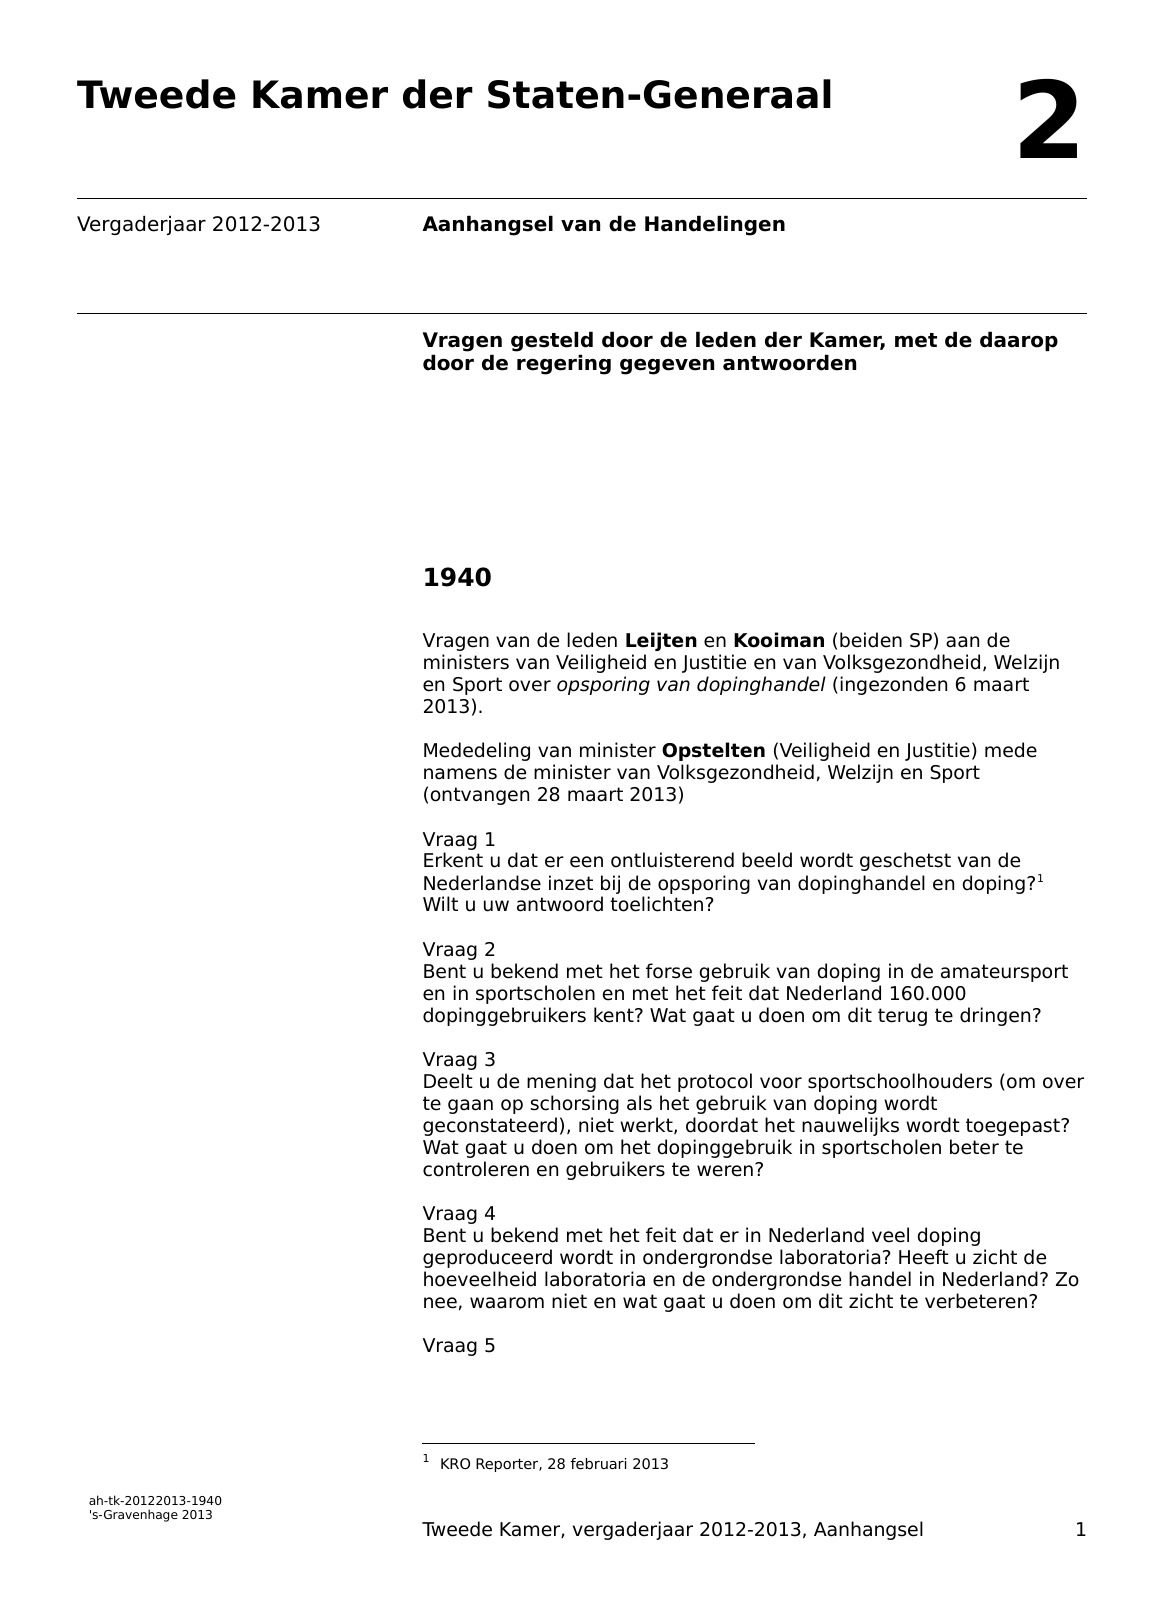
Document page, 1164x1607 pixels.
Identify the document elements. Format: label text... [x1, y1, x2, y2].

text 's-Gravenhage 2013 [88, 1508, 323, 1522]
table_header Tweede Kamer der Staten-Generaal [77, 59, 886, 198]
text Deelt u de mening dat het protocol voor sportschoolhouders (om over te gaan op schorsing als het gebruik van doping wordt geconstateerd), niet werkt, doordat het nauwelijks wordt toegepast? Wat gaat u doen om het dopinggebruik in sportscholen beter te controleren en gebruikers te weren? [422, 1071, 1087, 1181]
text Bent u bekend met het feit dat er in Nederland veel doping geproduceerd wordt in ondergrondse laboratoria? Heeft u zicht de hoeveelheid laboratoria en de ondergrondse handel in Nederland? Zo nee, waarom niet en wat gaat u doen om dit zicht te verbeteren? [422, 1225, 1087, 1313]
text Vraag 1 [422, 828, 1087, 850]
table_cell Aanhangsel van de Handelingen [422, 199, 1087, 313]
text Bent u bekend met het forse gebruik van doping in de amateursport en in sportscholen en met het feit dat Nederland 160.000 dopinggebruikers kent? Wat gaat u doen om dit terug te dringen? [422, 961, 1087, 1026]
table_header 2 [886, 59, 1087, 198]
table_cell [77, 314, 422, 375]
text Vragen van de leden Leijten en Kooiman (beiden SP) aan de ministers van Veiligheid en Justitie en van Volksgezondheid, Welzijn en Sport over opsporing van dopinghandel (ingezonden 6 maart 2013). [422, 630, 1087, 718]
text Vraag 2 [422, 938, 1087, 961]
text Vraag 5 [422, 1335, 1087, 1357]
text ah-tk-20122013-1940 [88, 1494, 323, 1508]
text Erkent u dat er een ontluisterend beeld wordt geschetst van de Nederlandse inzet bij de opsporing van dopinghandel en doping? Wilt u uw antwoord toelichten? [422, 850, 1087, 916]
text Mededeling van minister Opstelten (Veiligheid en Justitie) mede namens de minister van Volksgezondheid, Welzijn en Sport (ontvangen 28 maart 2013) [422, 740, 1087, 806]
text Vraag 4 [422, 1203, 1087, 1225]
table_cell Vragen gesteld door de leden der Kamer, met de daarop door de regering gegeven antwoorden [422, 314, 1087, 375]
text 1940 [422, 563, 1087, 592]
table_cell Vergaderjaar 2012-2013 [77, 199, 422, 313]
text Vraag 3 [422, 1049, 1087, 1071]
text KRO Reporter, 28 februari 2013 [422, 1452, 1087, 1474]
